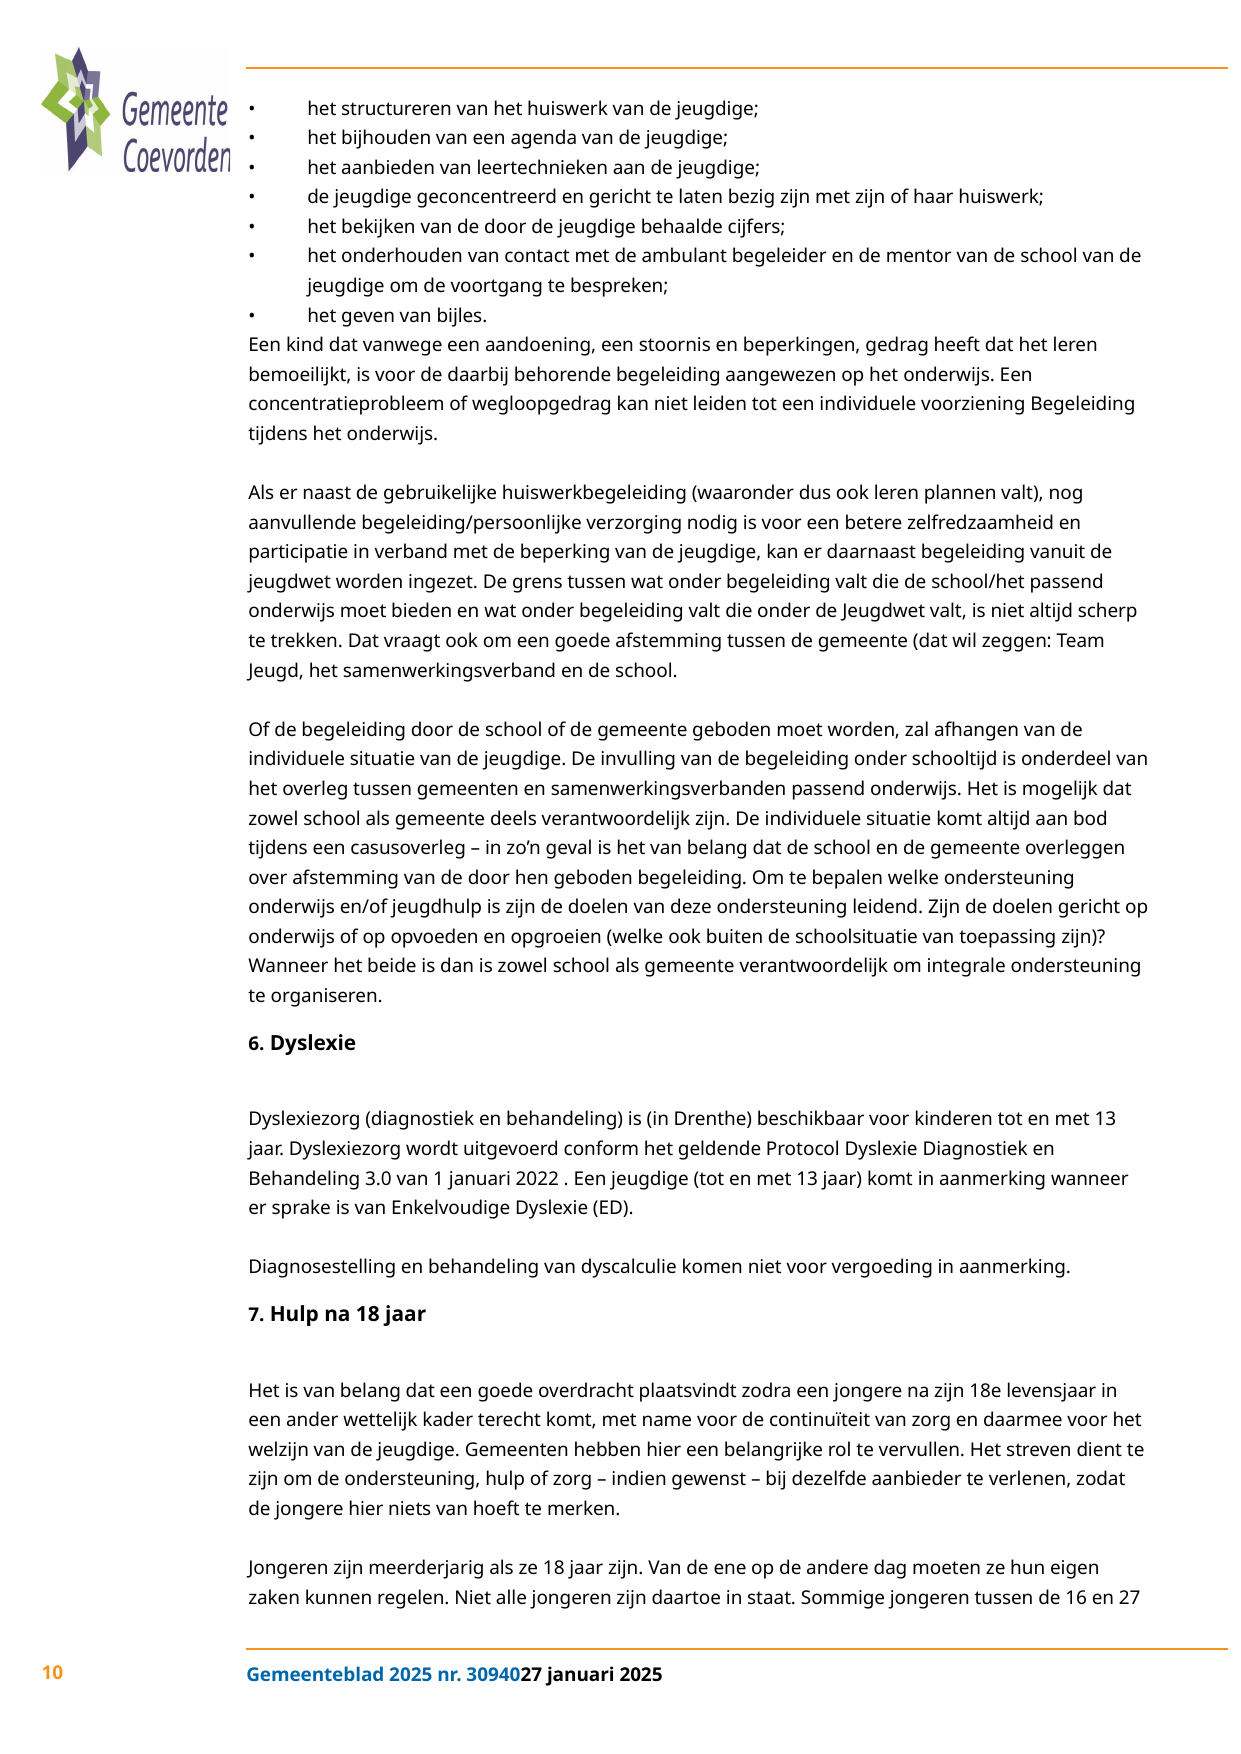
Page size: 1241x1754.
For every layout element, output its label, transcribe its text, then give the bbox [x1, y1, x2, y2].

text 6. Dyslexie [248, 1028, 1152, 1056]
list het aanbieden van leertechnieken aan de jeugdige; [248, 154, 1152, 180]
picture [41, 47, 231, 172]
text Diagnosestelling en behandeling van dyscalculie komen niet voor vergoeding in aanmerking. [248, 1253, 1152, 1279]
list het onderhouden van contact met de ambulant begeleider en de mentor van de school van de jeugdige om de voortgang te bespreken; [248, 243, 1152, 298]
text Een kind dat vanwege een aandoening, een stoornis en beperkingen, gedrag heeft dat het leren bemoeilijkt, is voor de daarbij behorende begeleiding aangewezen op het onderwijs. Een concentratieprobleem of wegloopgedrag kan niet leiden tot een individuele voorziening Begeleiding tijdens het onderwijs. [248, 331, 1152, 446]
list het bekijken van de door de jeugdige behaalde cijfers; [248, 213, 1152, 239]
list de jeugdige geconcentreerd en gericht te laten bezig zijn met zijn of haar huiswerk; [248, 183, 1152, 209]
list het geven van bijles. [248, 302, 1152, 328]
list het structureren van het huiswerk van de jeugdige; [248, 95, 1152, 121]
text Of de begeleiding door de school of de gemeente geboden moet worden, zal afhangen van de individuele situatie van de jeugdige. De invulling van de begeleiding onder schooltijd is onderdeel van het overleg tussen gemeenten en samenwerkingsverbanden passend onderwijs. Het is mogelijk dat zowel school als gemeente deels verantwoordelijk zijn. De individuele situatie komt altijd aan bod tijdens een casusoverleg – in zo’n geval is het van belang dat de school en de gemeente overleggen over afstemming van de door hen geboden begeleiding. Om te bepalen welke ondersteuning onderwijs en/of jeugdhulp is zijn de doelen van deze ondersteuning leidend. Zijn de doelen gericht op onderwijs of op opvoeden en opgroeien (welke ook buiten de schoolsituatie van toepassing zijn)? Wanneer het beide is dan is zowel school als gemeente verantwoordelijk om integrale ondersteuning te organiseren. [248, 716, 1152, 1008]
text Het is van belang dat een goede overdracht plaatsvindt zodra een jongere na zijn 18e levensjaar in een ander wettelijk kader terecht komt, met name voor de continuïteit van zorg en daarmee voor het welzijn van de jeugdige. Gemeenten hebben hier een belangrijke rol te vervullen. Het streven dient te zijn om de ondersteuning, hulp of zorg – indien gewenst – bij dezelfde aanbieder te verlenen, zodat de jongere hier niets van hoeft te merken. [248, 1377, 1152, 1521]
text Dyslexiezorg (diagnostiek en behandeling) is (in Drenthe) beschikbaar voor kinderen tot en met 13 jaar. Dyslexiezorg wordt uitgevoerd conform het geldende Protocol Dyslexie Diagnostiek en Behandeling 3.0 van 1 januari 2022 . Een jeugdige (tot en met 13 jaar) komt in aanmerking wanneer er sprake is van Enkelvoudige Dyslexie (ED). [248, 1106, 1152, 1220]
text 7. Hulp na 18 jaar [248, 1299, 1152, 1328]
text Jongeren zijn meerderjarig als ze 18 jaar zijn. Van de ene op de andere dag moeten ze hun eigen zaken kunnen regelen. Niet alle jongeren zijn daartoe in staat. Sommige jongeren tussen de 16 en 27 [248, 1554, 1152, 1610]
text Als er naast de gebruikelijke huiswerkbegeleiding (waaronder dus ook leren plannen valt), nog aanvullende begeleiding/persoonlijke verzorging nodig is voor een betere zelfredzaamheid en participatie in verband met de beperking van de jeugdige, kan er daarnaast begeleiding vanuit de jeugdwet worden ingezet. De grens tussen wat onder begeleiding valt die de school/het passend onderwijs moet bieden en wat onder begeleiding valt die onder de Jeugdwet valt, is niet altijd scherp te trekken. Dat vraagt ook om een goede afstemming tussen de gemeente (dat wil zeggen: Team Jeugd, het samenwerkingsverband en de school. [248, 479, 1152, 683]
list het bijhouden van een agenda van de jeugdige; [248, 124, 1152, 150]
